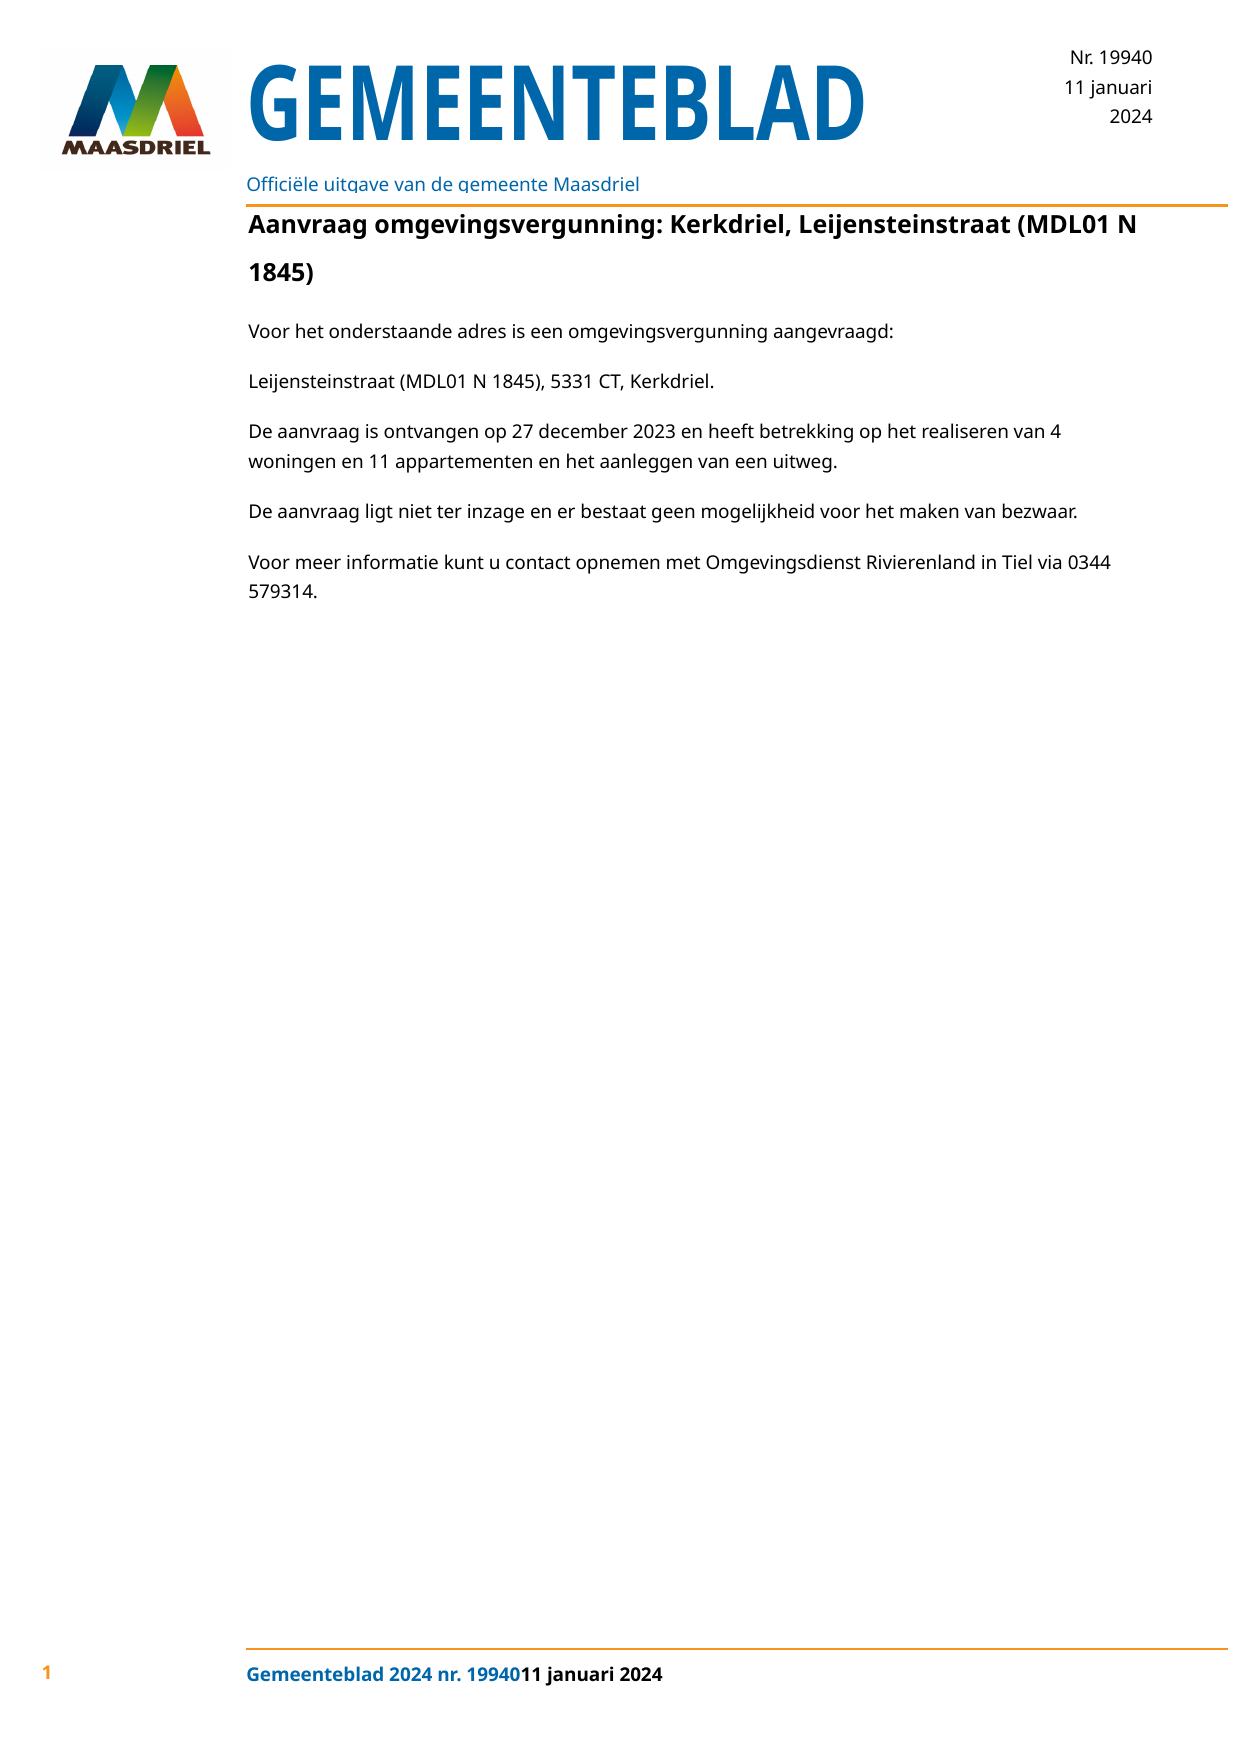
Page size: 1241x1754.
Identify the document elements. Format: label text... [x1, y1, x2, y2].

text Voor meer informatie kunt u contact opnemen met Omgevingsdienst Rivierenland in Tiel via 0344 579314. [248, 549, 1152, 604]
text Voor het onderstaande adres is een omgevingsvergunning aangevraagd: [248, 318, 1152, 344]
text Leijensteinstraat (MDL01 N 1845), 5331 CT, Kerkdriel. [248, 368, 1152, 394]
text De aanvraag ligt niet ter inzage en er bestaat geen mogelijkheid voor het maken van bezwaar. [248, 499, 1152, 524]
text De aanvraag is ontvangen op 27 december 2023 en heeft betrekking op het realiseren van 4 woningen en 11 appartementen en het aanleggen van een uitweg. [248, 419, 1152, 474]
text Aanvraag omgevingsvergunning: Kerkdriel, Leijensteinstraat (MDL01 N 1845) [248, 207, 1152, 288]
picture [41, 47, 231, 172]
